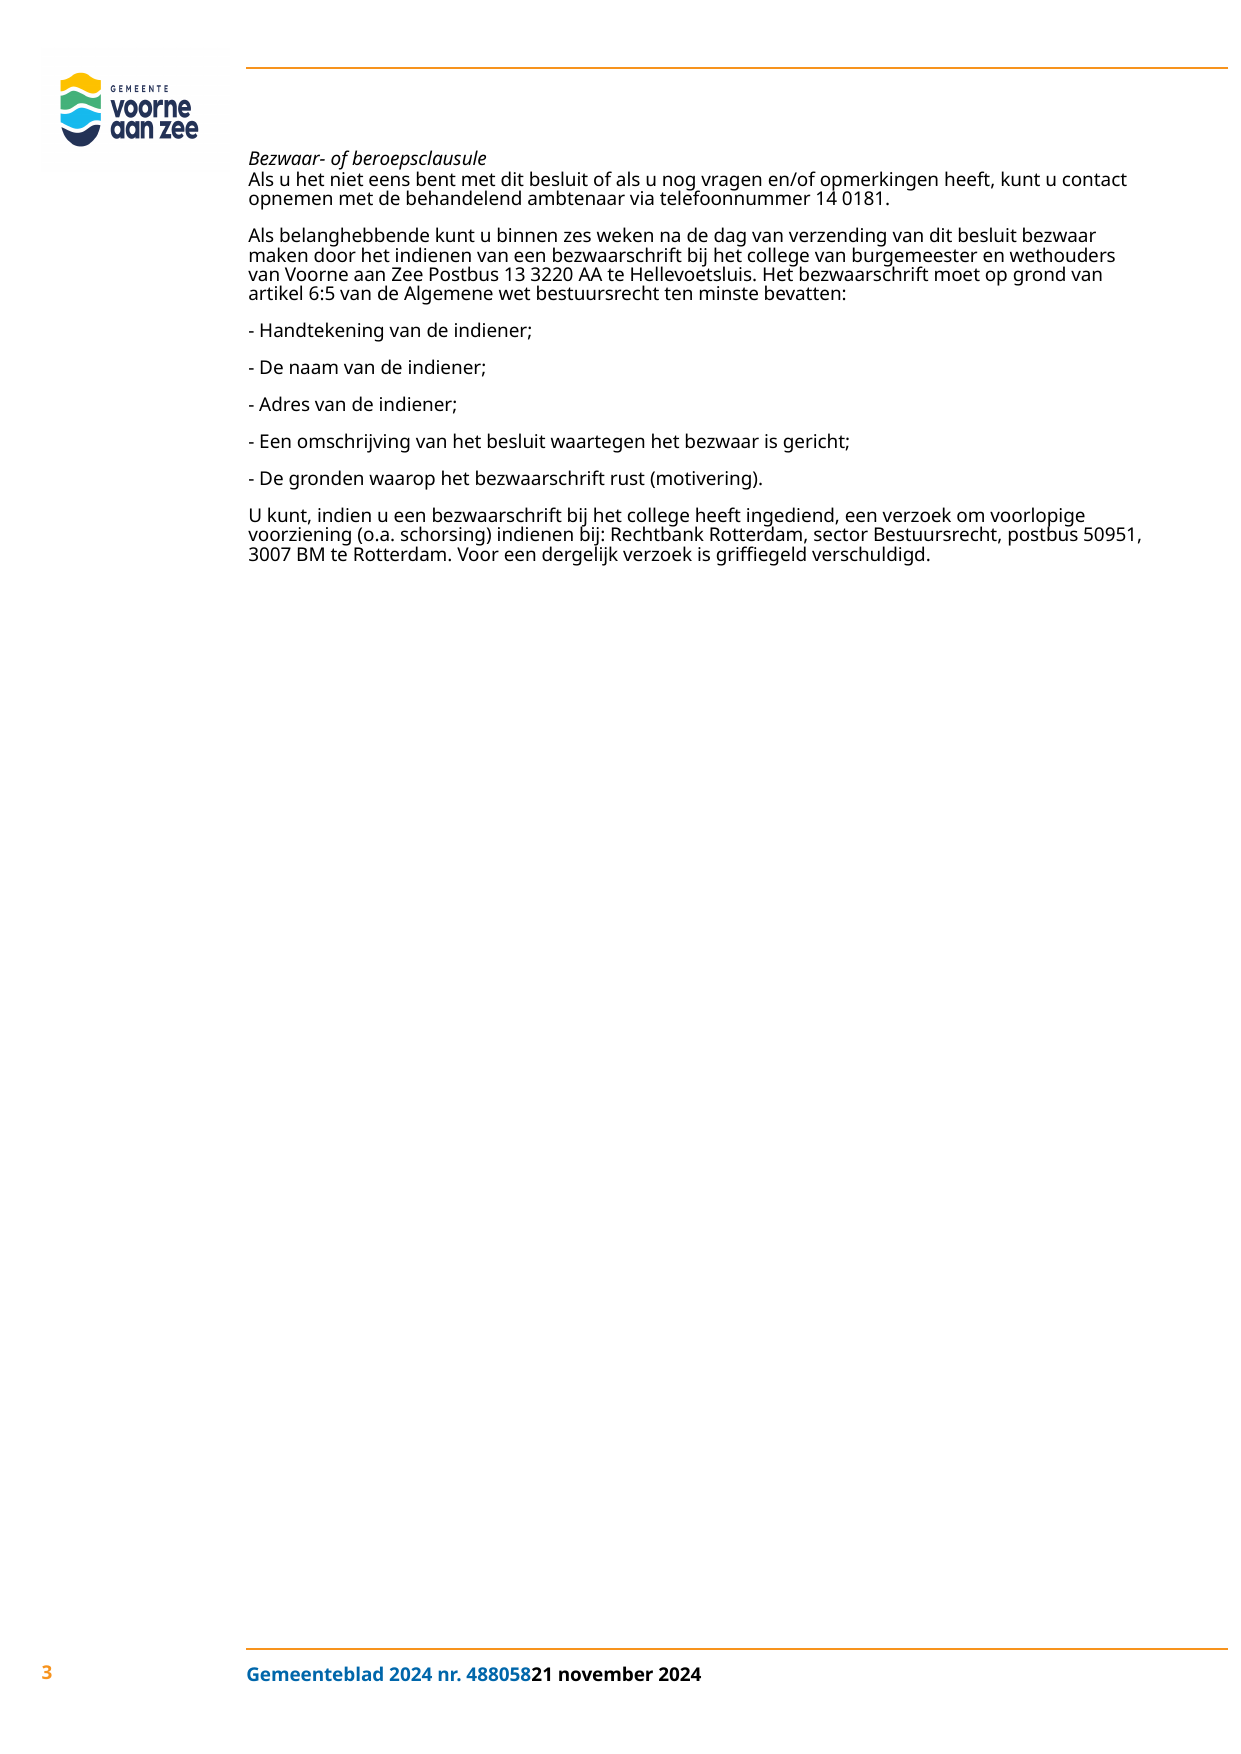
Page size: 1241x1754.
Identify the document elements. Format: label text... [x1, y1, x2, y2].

text - Handtekening van de indiener; [248, 322, 1152, 341]
text - De naam van de indiener; [248, 359, 1152, 378]
text Als belanghebbende kunt u binnen zes weken na de dag van verzending van dit besluit bezwaar maken door het indienen van een bezwaarschrift bij het college van burgemeester en wethouders van Voorne aan Zee Postbus 13 3220 AA te Hellevoetsluis. Het bezwaarschrift moet op grond van artikel 6:5 van de Algemene wet bestuursrecht ten minste bevatten: [248, 227, 1152, 304]
text - Adres van de indiener; [248, 396, 1152, 415]
text - De gronden waarop het bezwaarschrift rust (motivering). [248, 470, 1152, 489]
text - Een omschrijving van het besluit waartegen het bezwaar is gericht; [248, 433, 1152, 452]
text U kunt, indien u een bezwaarschrift bij het college heeft ingediend, een verzoek om voorlopige voorziening (o.a. schorsing) indienen bij: Rechtbank Rotterdam, sector Bestuursrecht, postbus 50951, 3007 BM te Rotterdam. Voor een dergelijk verzoek is griffiegeld verschuldigd. [248, 507, 1152, 565]
picture [41, 47, 231, 172]
text Bezwaar- of beroepsclausule [248, 145, 1152, 171]
text Als u het niet eens bent met dit besluit of als u nog vragen en/of opmerkingen heeft, kunt u contact opnemen met de behandelend ambtenaar via telefoonnummer 14 0181. [248, 171, 1152, 209]
